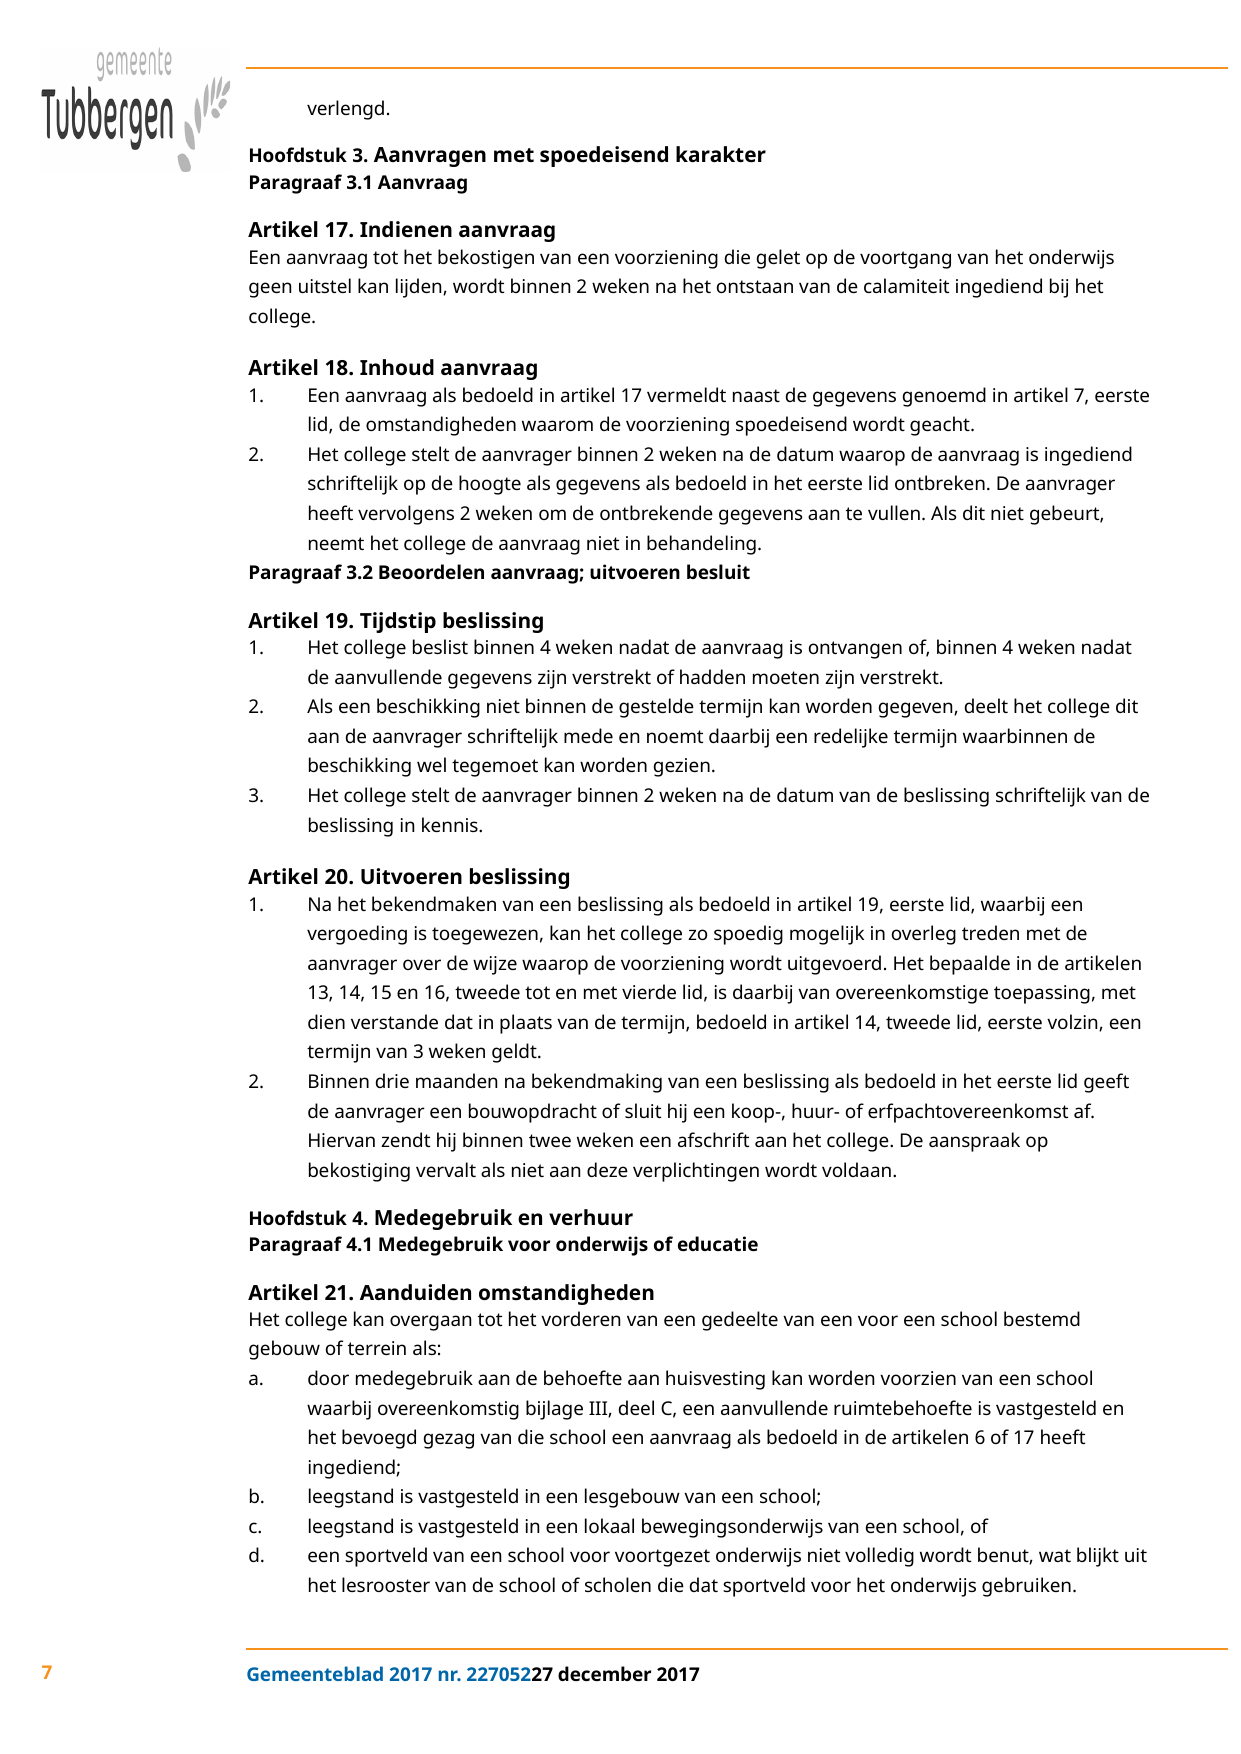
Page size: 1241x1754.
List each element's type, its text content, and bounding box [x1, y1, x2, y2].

picture [41, 47, 231, 172]
text Artikel 21. Aanduiden omstandigheden [248, 1278, 1152, 1306]
list Als een beschikking niet binnen de gestelde termijn kan worden gegeven, deelt het college dit aan de aanvrager schriftelijk mede en noemt daarbij een redelijke termijn waarbinnen de beschikking wel tegemoet kan worden gezien. [248, 693, 1152, 778]
text Paragraaf 4.1 Medegebruik voor onderwijs of educatie [248, 1231, 1152, 1257]
text Hoofdstuk 4. Medegebruik en verhuur [248, 1203, 1152, 1231]
text Artikel 17. Indienen aanvraag [248, 215, 1152, 244]
list Het college stelt de aanvrager binnen 2 weken na de datum van de beslissing schriftelijk van de beslissing in kennis. [248, 782, 1152, 838]
list Het college beslist binnen 4 weken nadat de aanvraag is ontvangen of, binnen 4 weken nadat de aanvullende gegevens zijn verstrekt of hadden moeten zijn verstrekt. [248, 634, 1152, 690]
list een sportveld van een school voor voortgezet onderwijs niet volledig wordt benut, wat blijkt uit het lesrooster van de school of scholen die dat sportveld voor het onderwijs gebruiken. [248, 1543, 1152, 1598]
text Artikel 19. Tijdstip beslissing [248, 606, 1152, 634]
text Paragraaf 3.2 Beoordelen aanvraag; uitvoeren besluit [248, 559, 1152, 585]
text Artikel 18. Inhoud aanvraag [248, 353, 1152, 382]
list verlengd. [248, 95, 1152, 121]
list door medegebruik aan de behoefte aan huisvesting kan worden voorzien van een school waarbij overeenkomstig bijlage III, deel C, een aanvullende ruimtebehoefte is vastgesteld en het bevoegd gezag van die school een aanvraag als bedoeld in de artikelen 6 of 17 heeft ingediend; [248, 1365, 1152, 1480]
text Het college kan overgaan tot het vorderen van een gedeelte van een voor een school bestemd gebouw of terrein als: [248, 1306, 1152, 1361]
list leegstand is vastgesteld in een lokaal bewegingsonderwijs van een school, of [248, 1513, 1152, 1539]
text Artikel 20. Uitvoeren beslissing [248, 862, 1152, 891]
list Na het bekendmaken van een beslissing als bedoeld in artikel 19, eerste lid, waarbij een vergoeding is toegewezen, kan het college zo spoedig mogelijk in overleg treden met de aanvrager over de wijze waarop de voorziening wordt uitgevoerd. Het bepaalde in de artikelen 13, 14, 15 en 16, tweede tot en met vierde lid, is daarbij van overeenkomstige toepassing, met dien verstande dat in plaats van de termijn, bedoeld in artikel 14, tweede lid, eerste volzin, een termijn van 3 weken geldt. [248, 891, 1152, 1064]
text Hoofdstuk 3. Aanvragen met spoedeisend karakter [248, 140, 1152, 169]
text Paragraaf 3.1 Aanvraag [248, 169, 1152, 194]
list leegstand is vastgesteld in een lesgebouw van een school; [248, 1483, 1152, 1509]
list Binnen drie maanden na bekendmaking van een beslissing als bedoeld in het eerste lid geeft de aanvrager een bouwopdracht of sluit hij een koop-, huur- of erfpachtovereenkomst af. Hiervan zendt hij binnen twee weken een afschrift aan het college. De aanspraak op bekostiging vervalt als niet aan deze verplichtingen wordt voldaan. [248, 1068, 1152, 1183]
list Een aanvraag als bedoeld in artikel 17 vermeldt naast de gegevens genoemd in artikel 7, eerste lid, de omstandigheden waarom de voorziening spoedeisend wordt geacht. [248, 382, 1152, 437]
text Een aanvraag tot het bekostigen van een voorziening die gelet op de voortgang van het onderwijs geen uitstel kan lijden, wordt binnen 2 weken na het ontstaan van de calamiteit ingediend bij het college. [248, 244, 1152, 329]
list Het college stelt de aanvrager binnen 2 weken na de datum waarop de aanvraag is ingediend schriftelijk op de hoogte als gegevens als bedoeld in het eerste lid ontbreken. De aanvrager heeft vervolgens 2 weken om de ontbrekende gegevens aan te vullen. Als dit niet gebeurt, neemt het college de aanvraag niet in behandeling. [248, 441, 1152, 556]
